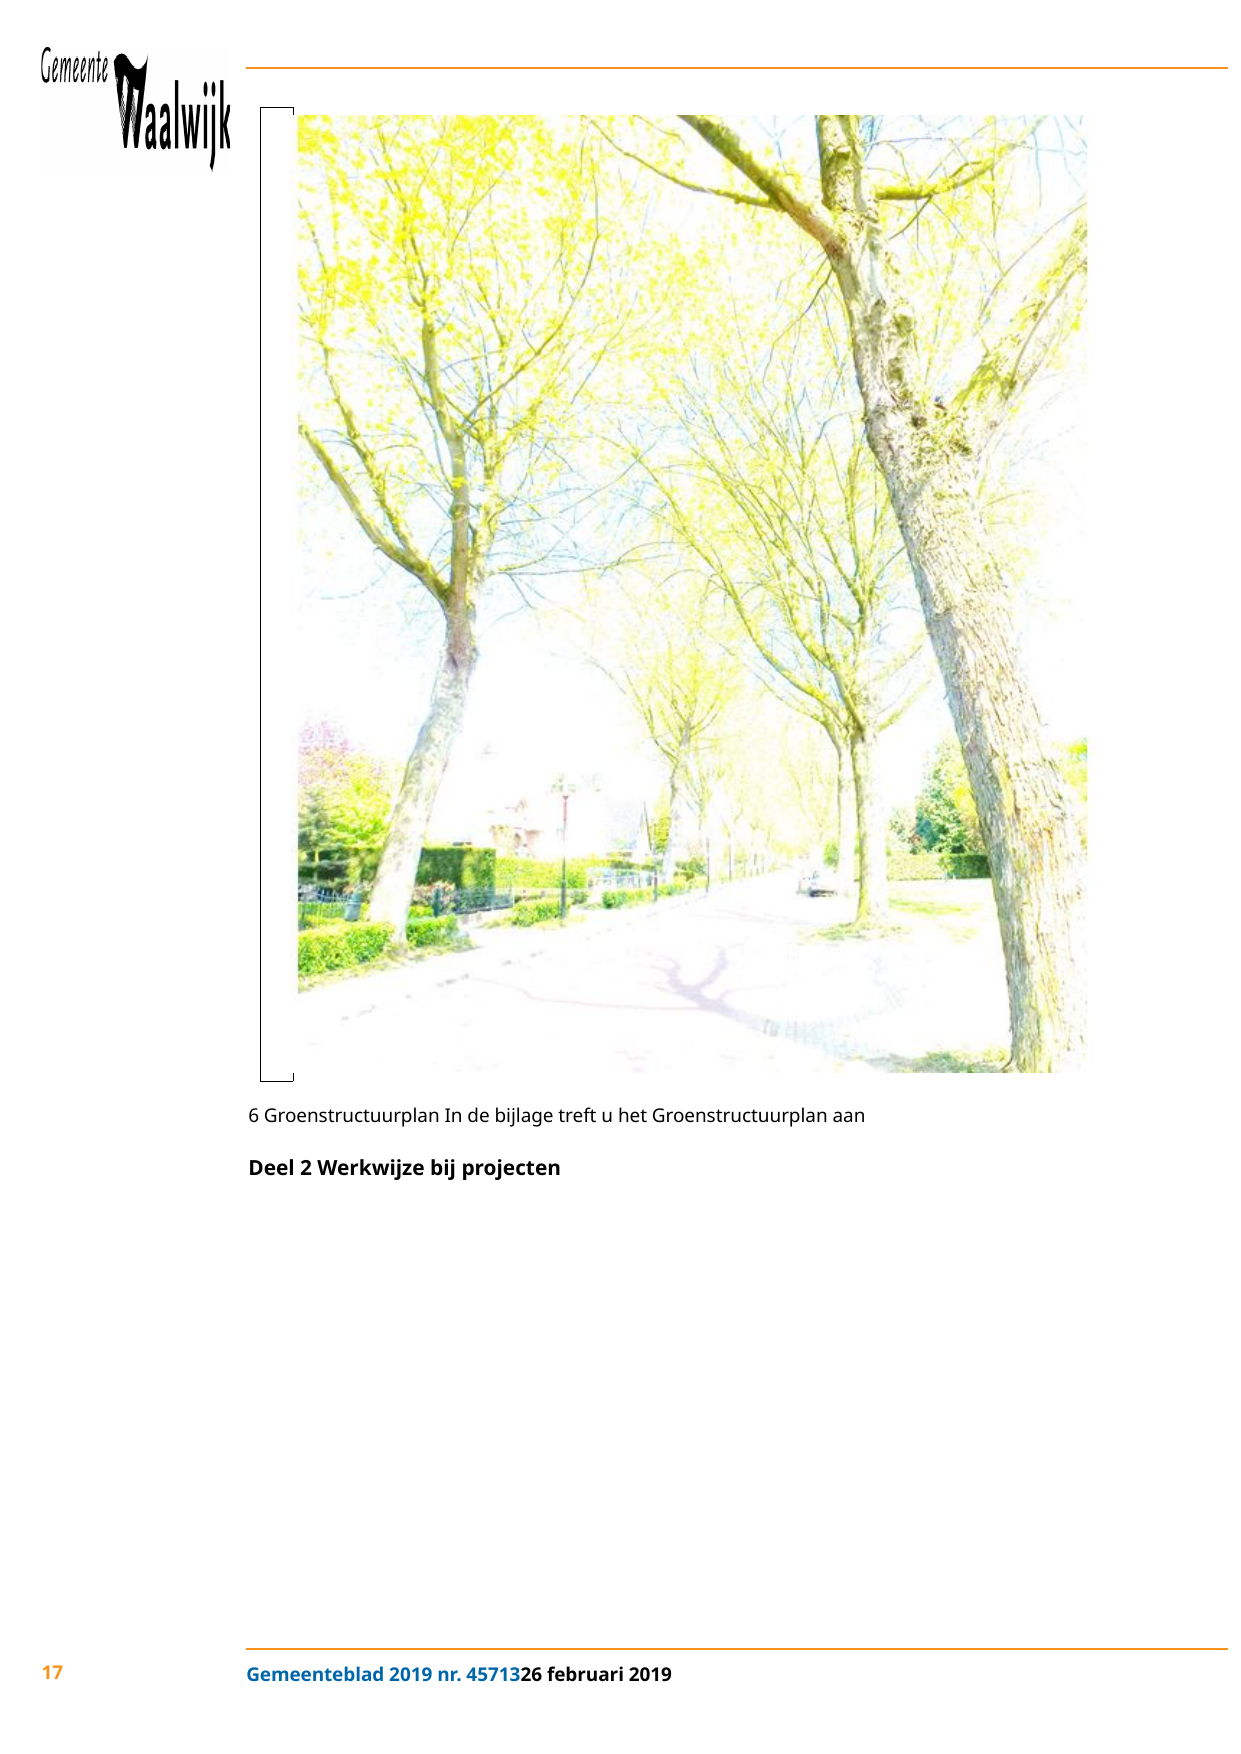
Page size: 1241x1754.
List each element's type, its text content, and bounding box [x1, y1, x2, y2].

text 6 Groenstructuurplan In de bijlage treft u het Groenstructuurplan aan [248, 1103, 1152, 1128]
picture [268, 115, 1096, 1073]
text Deel 2 Werkwijze bij projecten [248, 1153, 1152, 1181]
picture [41, 47, 231, 172]
